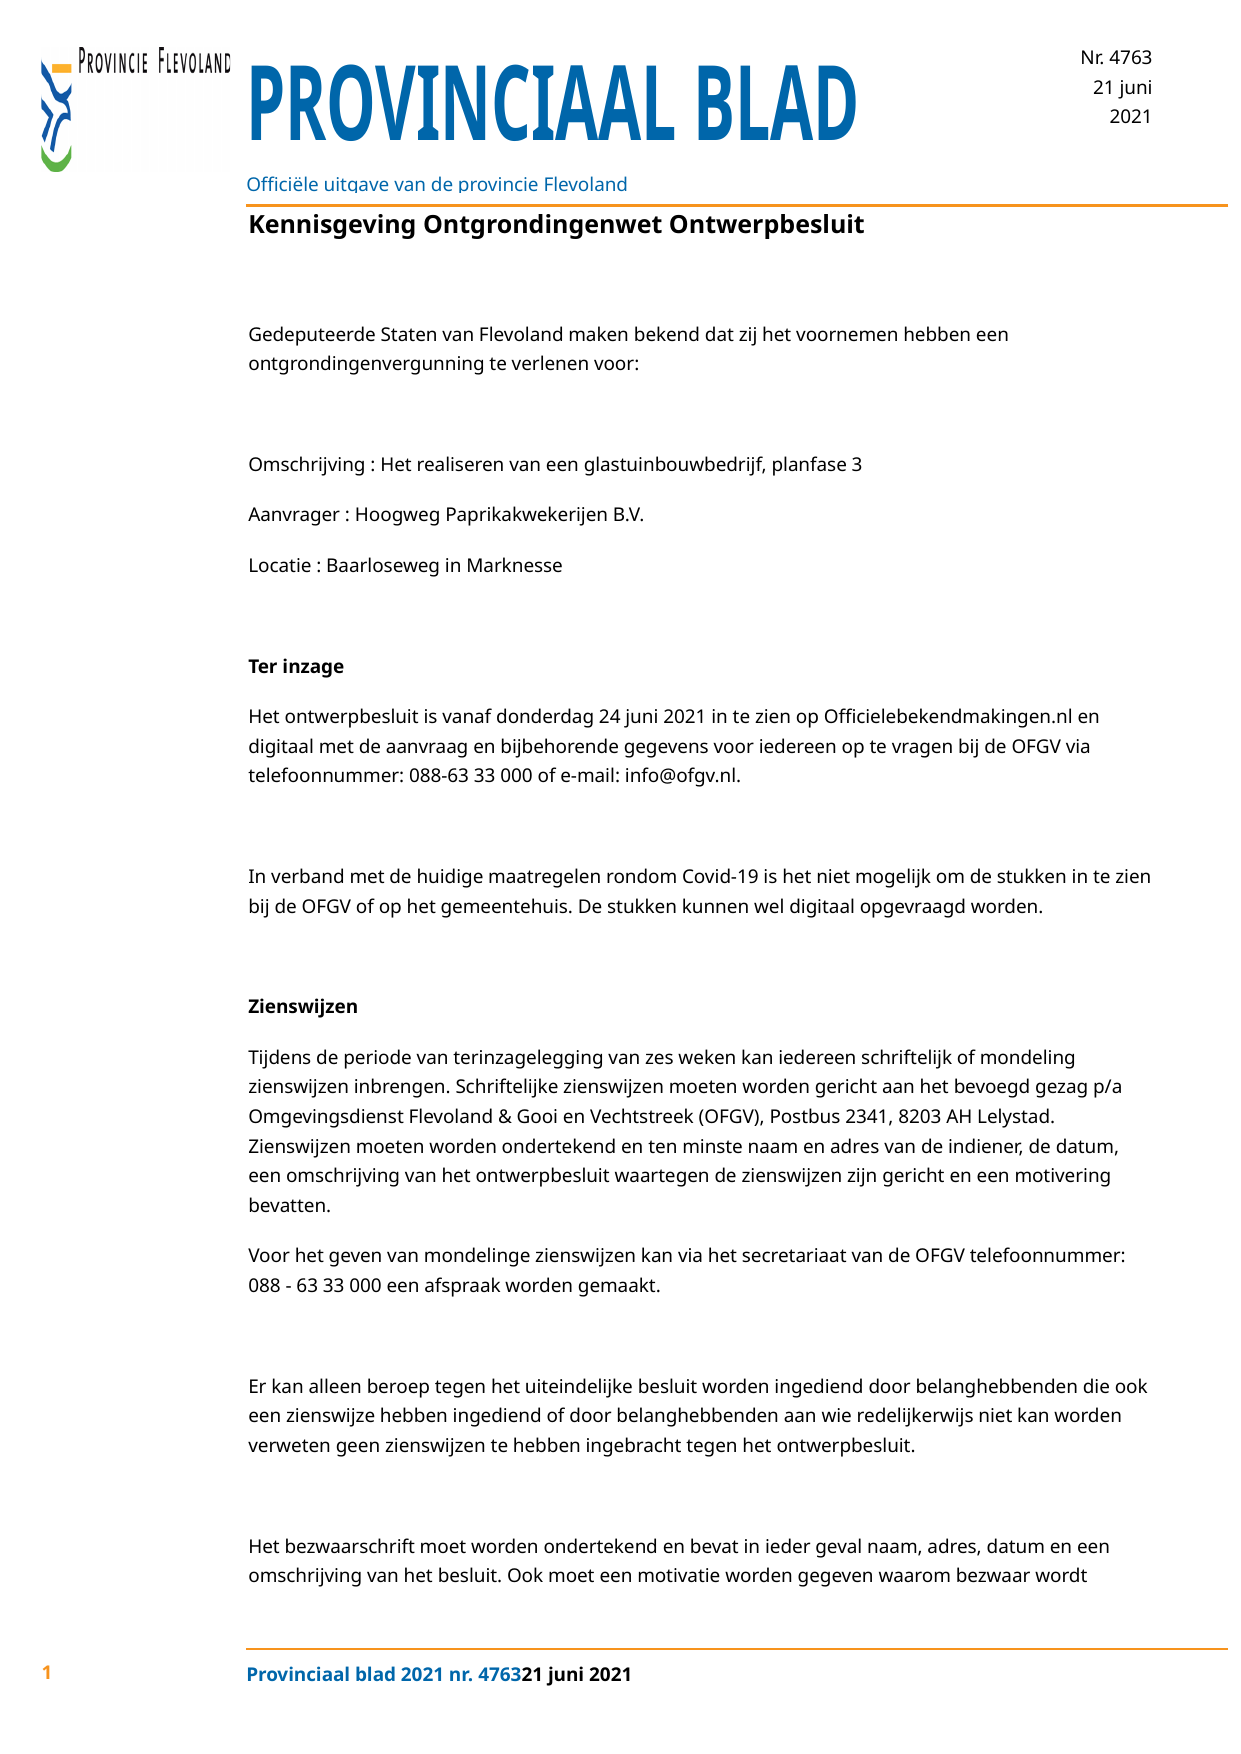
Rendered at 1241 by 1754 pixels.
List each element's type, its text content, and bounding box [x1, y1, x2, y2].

text Aanvrager : Hoogweg Paprikakwekerijen B.V. [248, 502, 1152, 527]
text Voor het geven van mondelinge zienswijzen kan via het secretariaat van de OFGV telefoonnummer: 088 - 63 33 000 een afspraak worden gemaakt. [248, 1242, 1152, 1298]
text In verband met de huidige maatregelen rondom Covid-19 is het niet mogelijk om de stukken in te zien bij de OFGV of op het gemeentehuis. De stukken kunnen wel digitaal opgevraagd worden. [248, 863, 1152, 918]
text Het ontwerpbesluit is vanaf donderdag 24 juni 2021 in te zien op Officielebekendmakingen.nl en digitaal met de aanvraag en bijbehorende gegevens voor iedereen op te vragen bij de OFGV via telefoonnummer: 088-63 33 000 of e-mail: info@ofgv.nl. [248, 703, 1152, 788]
text Kennisgeving Ontgrondingenwet Ontwerpbesluit [248, 207, 1152, 241]
picture [41, 47, 231, 172]
text Omschrijving : Het realiseren van een glastuinbouwbedrijf, planfase 3 [248, 451, 1152, 477]
text Tijdens de periode van terinzagelegging van zes weken kan iedereen schriftelijk of mondeling zienswijzen inbrengen. Schriftelijke zienswijzen moeten worden gericht aan het bevoegd gezag p/a Omgevingsdienst Flevoland & Gooi en Vechtstreek (OFGV), Postbus 2341, 8203 AH Lelystad. Zienswijzen moeten worden ondertekend en ten minste naam en adres van de indiener, de datum, een omschrijving van het ontwerpbesluit waartegen de zienswijzen zijn gericht en een motivering bevatten. [248, 1044, 1152, 1218]
text Zienswijzen [248, 994, 1152, 1019]
text Ter inzage [248, 653, 1152, 678]
text Het bezwaarschrift moet worden ondertekend en bevat in ieder geval naam, adres, datum en een omschrijving van het besluit. Ook moet een motivatie worden gegeven waarom bezwaar wordt [248, 1533, 1152, 1588]
text Locatie : Baarloseweg in Marknesse [248, 552, 1152, 578]
text Er kan alleen beroep tegen het uiteindelijke besluit worden ingediend door belanghebbenden die ook een zienswijze hebben ingediend of door belanghebbenden aan wie redelijkerwijs niet kan worden verweten geen zienswijzen te hebben ingebracht tegen het ontwerpbesluit. [248, 1373, 1152, 1458]
text Gedeputeerde Staten van Flevoland maken bekend dat zij het voornemen hebben een ontgrondingenvergunning te verlenen voor: [248, 321, 1152, 376]
